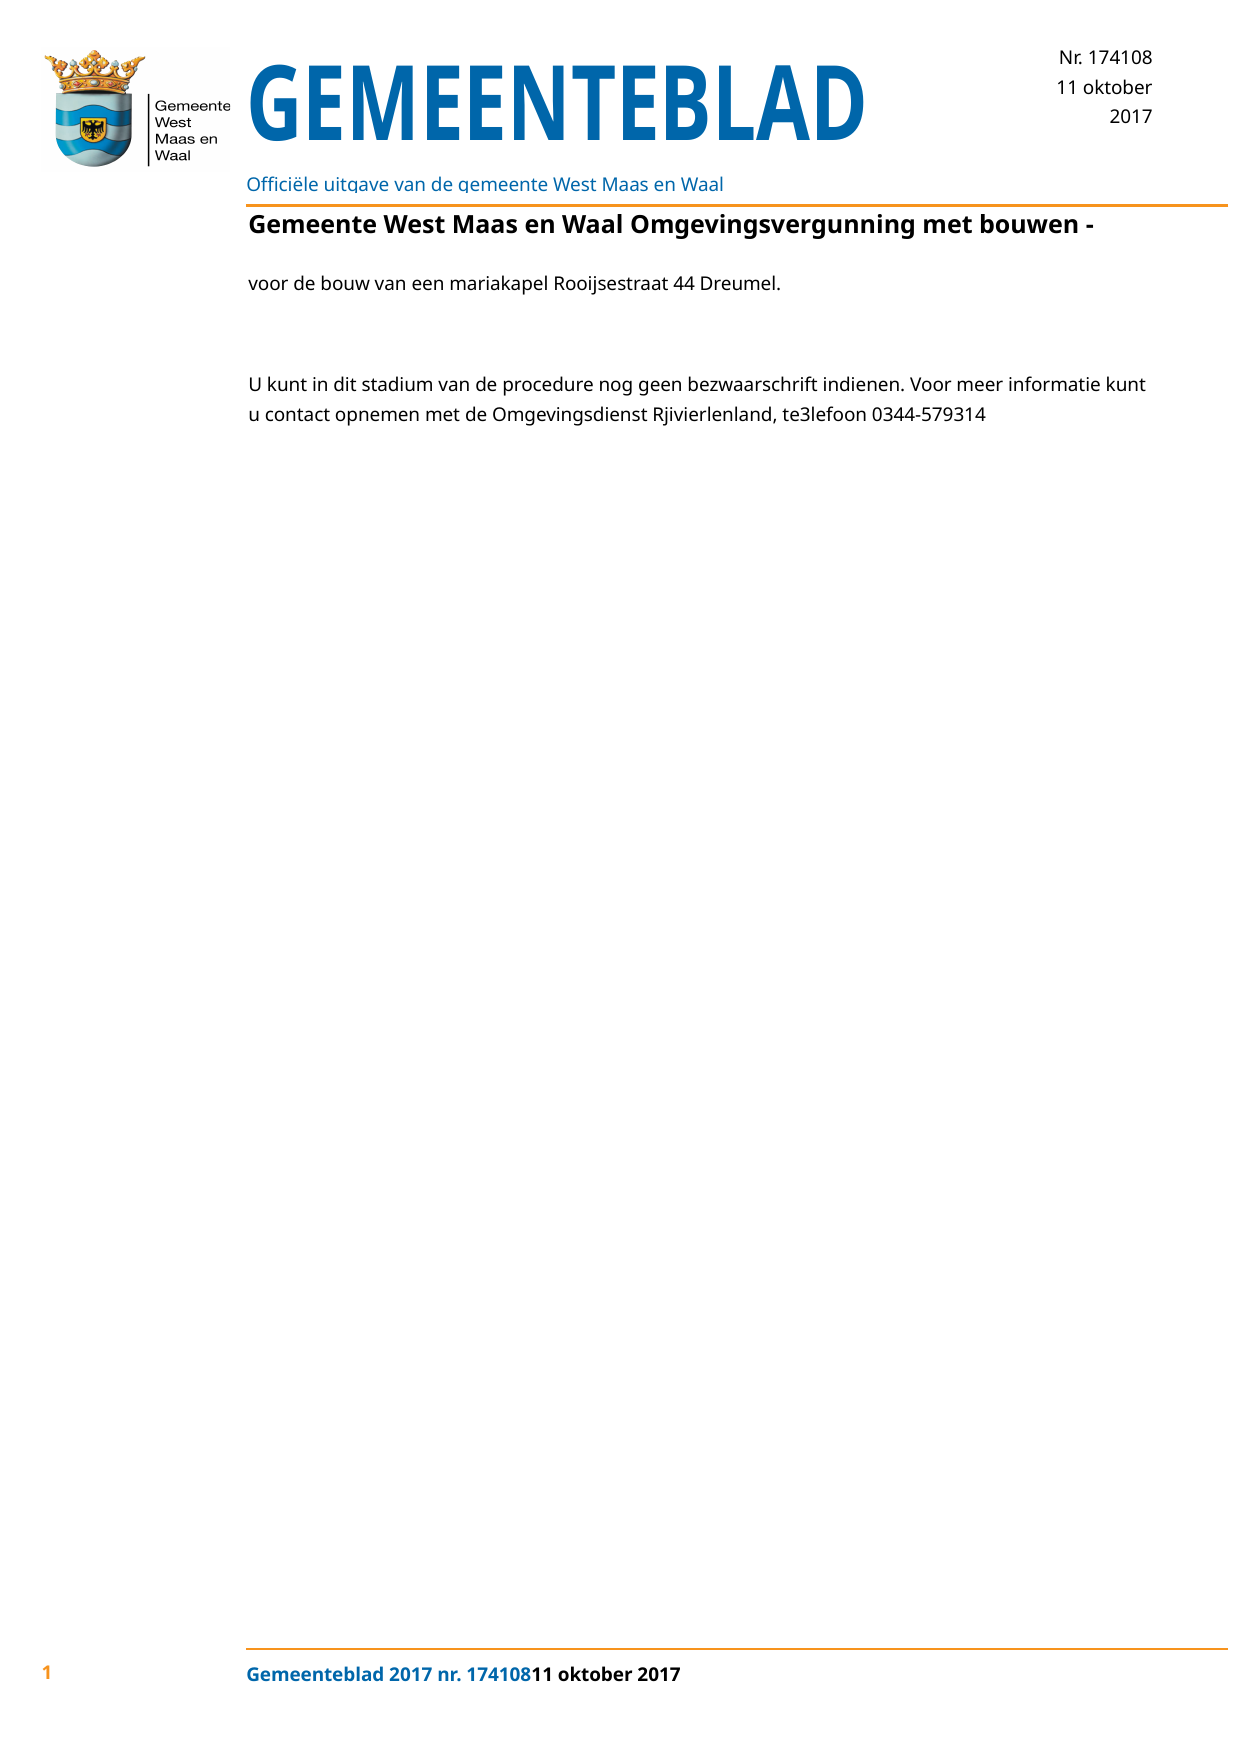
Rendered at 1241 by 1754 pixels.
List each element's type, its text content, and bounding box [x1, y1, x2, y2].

picture [41, 47, 231, 172]
text U kunt in dit stadium van de procedure nog geen bezwaarschrift indienen. Voor meer informatie kunt u contact opnemen met de Omgevingsdienst Rjivierlenland, te3lefoon 0344-579314 [248, 371, 1152, 426]
text voor de bouw van een mariakapel Rooijsestraat 44 Dreumel. [248, 270, 1152, 296]
text Gemeente West Maas en Waal Omgevingsvergunning met bouwen - [248, 207, 1152, 241]
